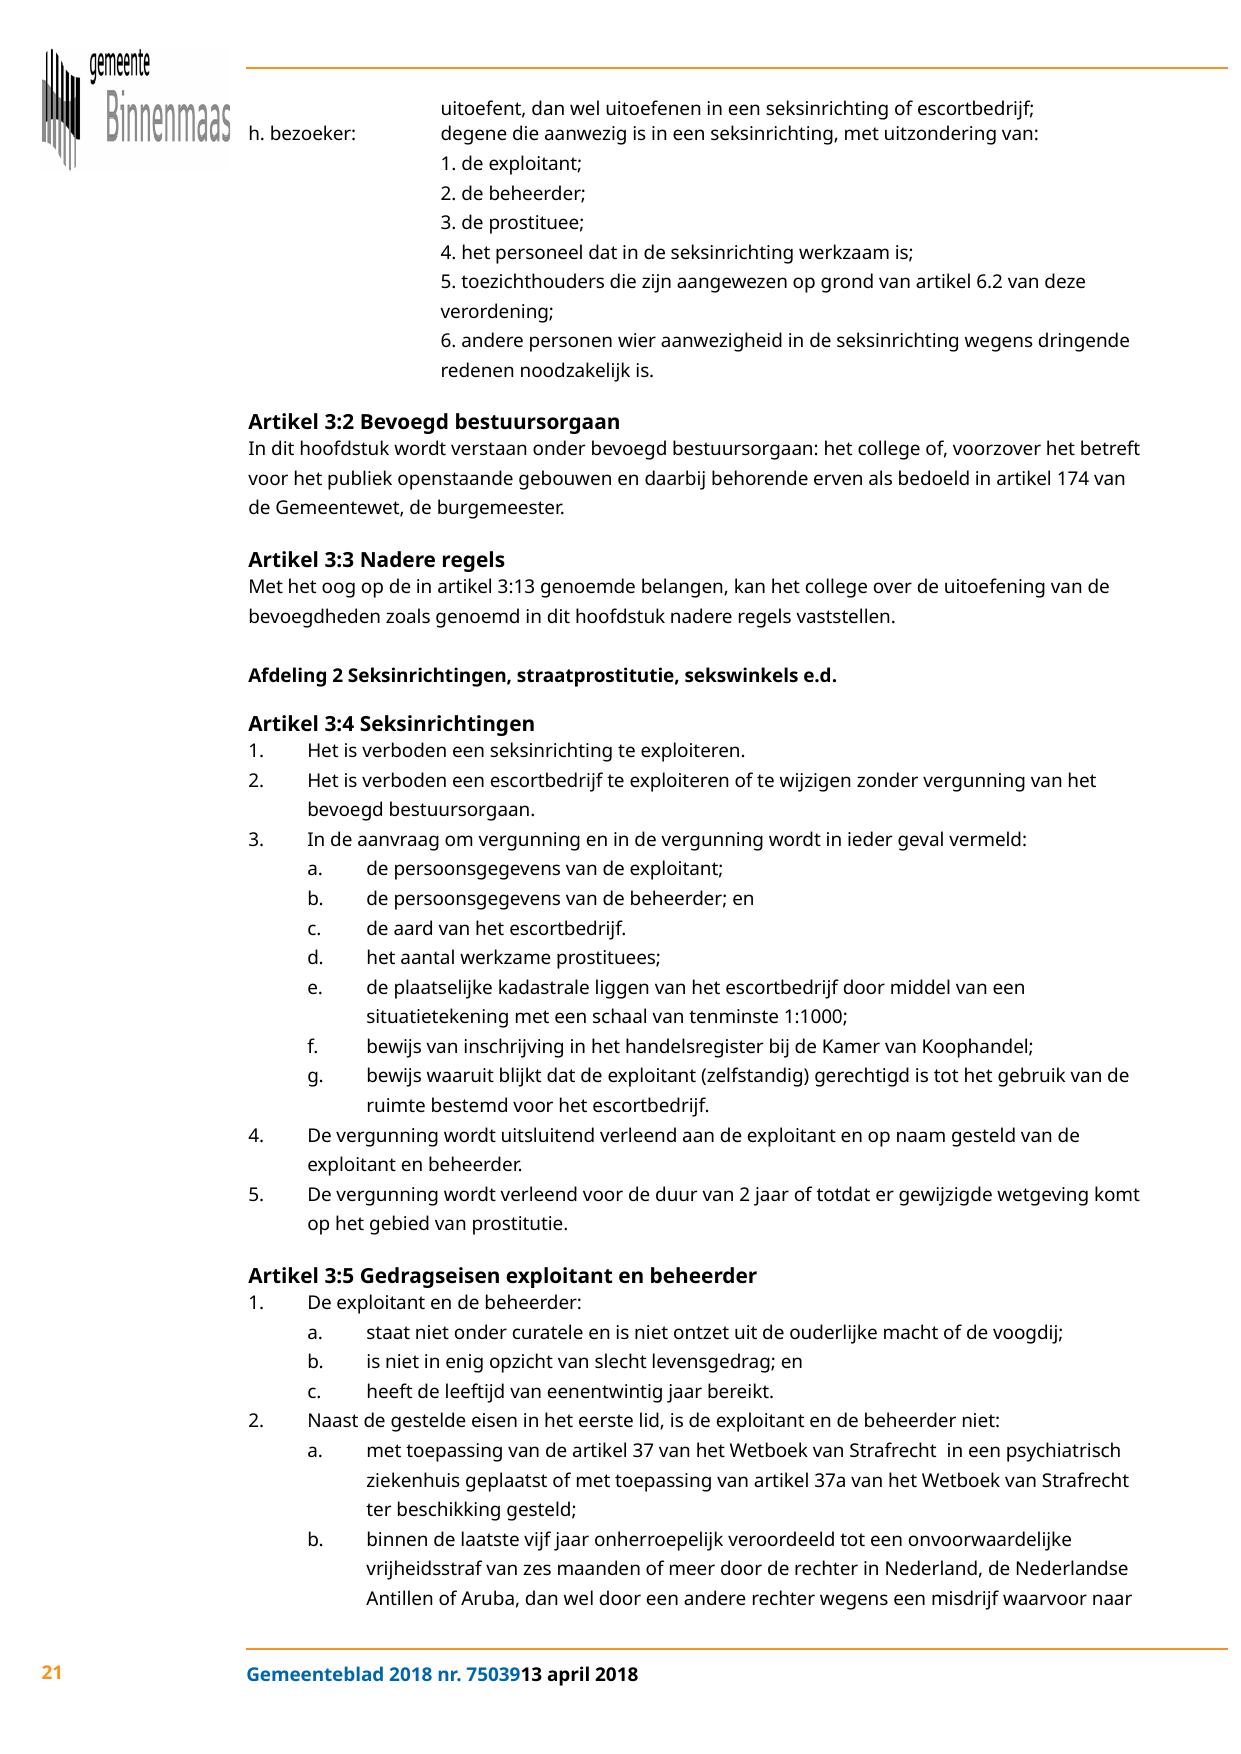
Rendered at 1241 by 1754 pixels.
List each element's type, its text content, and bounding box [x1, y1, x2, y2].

list de persoonsgegevens van de beheerder; en [307, 885, 1152, 911]
list Het is verboden een escortbedrijf te exploiteren of te wijzigen zonder vergunning van het bevoegd bestuursorgaan. [248, 767, 1152, 822]
list bewijs van inschrijving in het handelsregister bij de Kamer van Koophandel; [307, 1033, 1152, 1059]
text Met het oog op de in artikel 3:13 genoemde belangen, kan het college over de uitoefening van de bevoegdheden zoals genoemd in dit hoofdstuk nadere regels vaststellen. [248, 573, 1152, 629]
list staat niet onder curatele en is niet ontzet uit de ouderlijke macht of de voogdij; [307, 1319, 1152, 1345]
list De vergunning wordt verleend voor de duur van 2 jaar of totdat er gewijzigde wetgeving komt op het gebied van prostitutie. [248, 1181, 1152, 1236]
list de plaatselijke kadastrale liggen van het escortbedrijf door middel van een situatietekening met een schaal van tenminste 1:1000; [307, 974, 1152, 1029]
list bewijs waaruit blijkt dat de exploitant (zelfstandig) gerechtigd is tot het gebruik van de ruimte bestemd voor het escortbedrijf. [307, 1063, 1152, 1118]
table_cell [248, 95, 440, 121]
list met toepassing van de artikel 37 van het Wetboek van Strafrecht in een psychiatrisch ziekenhuis geplaatst of met toepassing van artikel 37a van het Wetboek van Strafrecht ter beschikking gesteld; [307, 1437, 1152, 1522]
picture [41, 47, 231, 172]
text Artikel 3:3 Nadere regels [248, 545, 1152, 573]
list binnen de laatste vijf jaar onherroepelijk veroordeeld tot een onvoorwaardelijke vrijheidsstraf van zes maanden of meer door de rechter in Nederland, de Nederlandse Antillen of Aruba, dan wel door een andere rechter wegens een misdrijf waarvoor naar [307, 1526, 1152, 1611]
list is niet in enig opzicht van slecht levensgedrag; en [307, 1348, 1152, 1374]
list het aantal werkzame prostituees; [307, 944, 1152, 970]
list De exploitant en de beheerder: [248, 1289, 1152, 1315]
list de persoonsgegevens van de exploitant; [307, 856, 1152, 881]
list heeft de leeftijd van eenentwintig jaar bereikt. [307, 1378, 1152, 1404]
list Naast de gestelde eisen in het eerste lid, is de exploitant en de beheerder niet: [248, 1408, 1152, 1433]
text Artikel 3:2 Bevoegd bestuursorgaan [248, 407, 1152, 435]
table_cell uitoefent, dan wel uitoefenen in een seksinrichting of escortbedrijf; [440, 95, 1152, 121]
list De vergunning wordt uitsluitend verleend aan de exploitant en op naam gesteld van de exploitant en beheerder. [248, 1122, 1152, 1177]
list In de aanvraag om vergunning en in de vergunning wordt in ieder geval vermeld: [248, 826, 1152, 852]
text Afdeling 2 Seksinrichtingen, straatprostitutie, sekswinkels e.d. [248, 662, 1152, 688]
list de aard van het escortbedrijf. [307, 915, 1152, 940]
list Het is verboden een seksinrichting te exploiteren. [248, 737, 1152, 763]
table_cell degene die aanwezig is in een seksinrichting, met uitzondering van: 1. de exploitant; 2. de beheerder; 3. de prostituee; 4. het personeel dat in de seksinrichting werkzaam is; 5. toezichthouders die zijn aangewezen op grond van artikel 6.2 van deze verordening; 6. andere personen wier aanwezigheid in de seksinrichting wegens dringende redenen noodzakelijk is. [440, 121, 1152, 383]
text Artikel 3:5 Gedragseisen exploitant en beheerder [248, 1261, 1152, 1289]
table_cell h. bezoeker: [248, 121, 440, 383]
text Artikel 3:4 Seksinrichtingen [248, 709, 1152, 737]
text In dit hoofdstuk wordt verstaan onder bevoegd bestuursorgaan: het college of, voorzover het betreft voor het publiek openstaande gebouwen en daarbij behorende erven als bedoeld in artikel 174 van de Gemeentewet, de burgemeester. [248, 435, 1152, 520]
